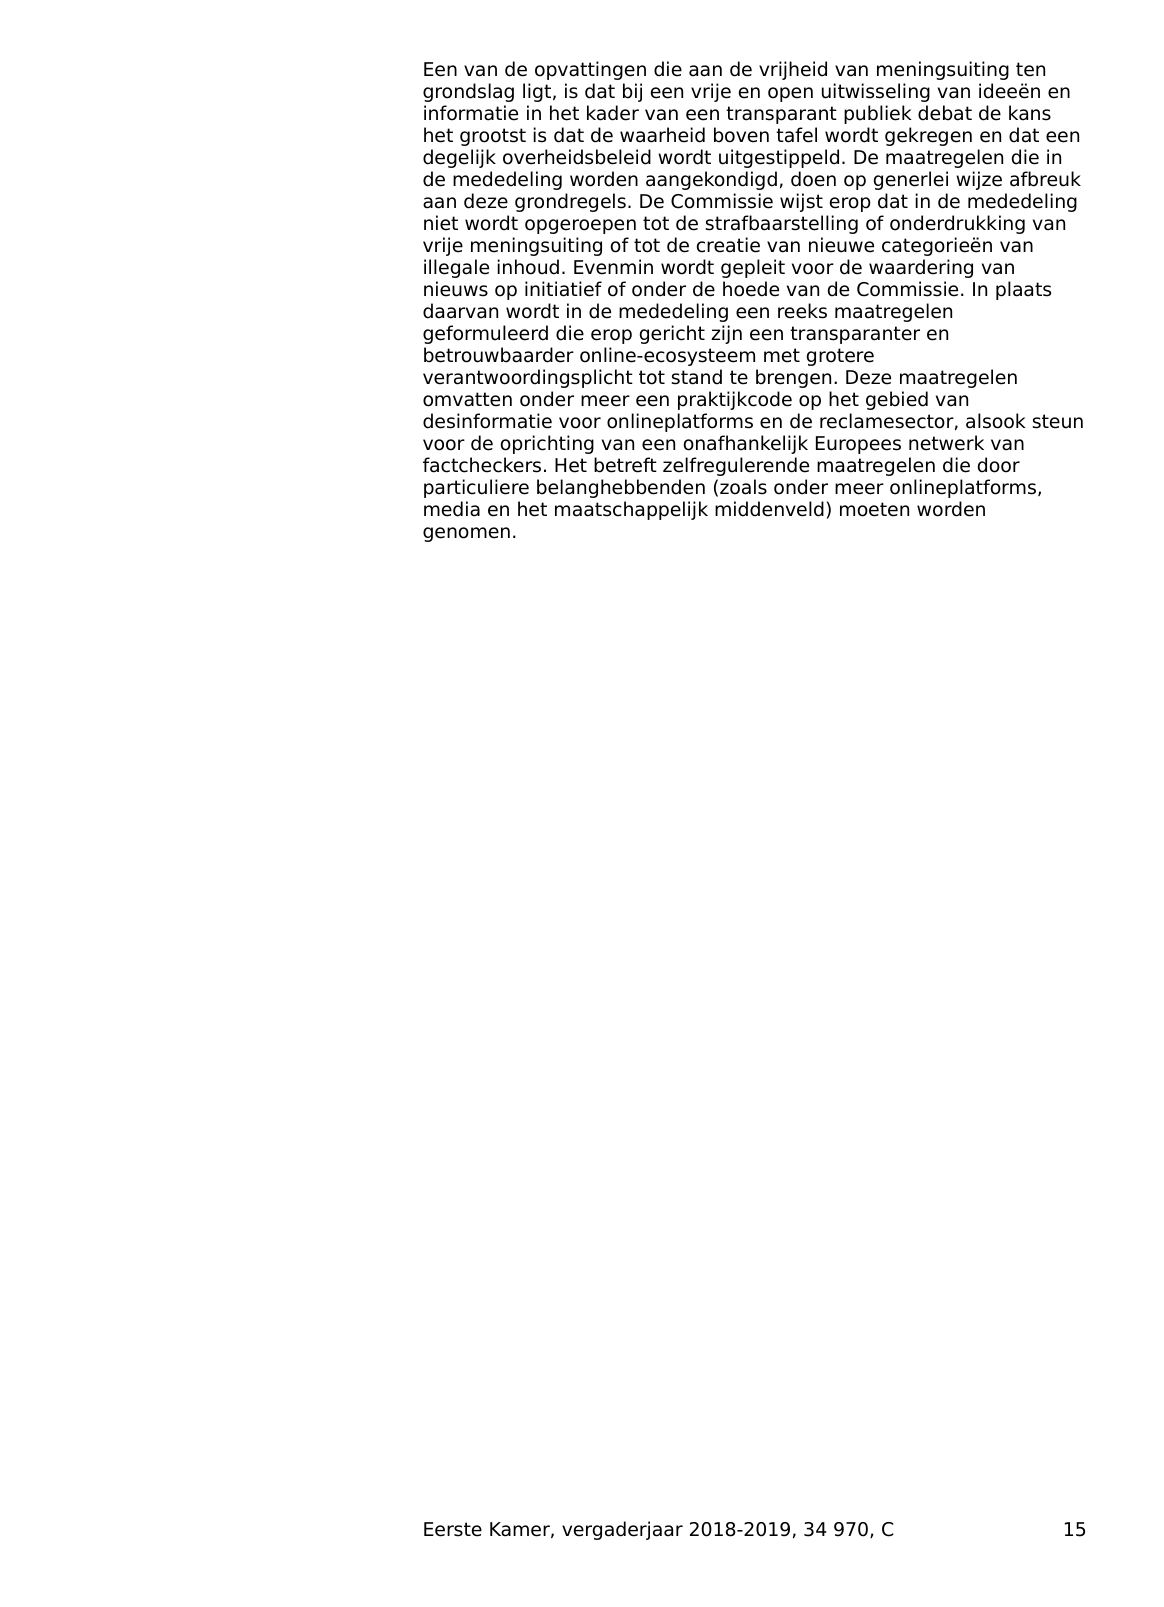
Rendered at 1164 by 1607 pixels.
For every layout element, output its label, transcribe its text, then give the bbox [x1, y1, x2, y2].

text Een van de opvattingen die aan de vrijheid van meningsuiting ten grondslag ligt, is dat bij een vrije en open uitwisseling van ideeën en informatie in het kader van een transparant publiek debat de kans het grootst is dat de waarheid boven tafel wordt gekregen en dat een degelijk overheidsbeleid wordt uitgestippeld. De maatregelen die in de mededeling worden aangekondigd, doen op generlei wijze afbreuk aan deze grondregels. De Commissie wijst erop dat in de mededeling niet wordt opgeroepen tot de strafbaarstelling of onderdrukking van vrije meningsuiting of tot de creatie van nieuwe categorieën van illegale inhoud. Evenmin wordt gepleit voor de waardering van nieuws op initiatief of onder de hoede van de Commissie. In plaats daarvan wordt in de mededeling een reeks maatregelen geformuleerd die erop gericht zijn een transparanter en betrouwbaarder online-ecosysteem met grotere verantwoordingsplicht tot stand te brengen. Deze maatregelen omvatten onder meer een praktijkcode op het gebied van desinformatie voor onlineplatforms en de reclamesector, alsook steun voor de oprichting van een onafhankelijk Europees netwerk van factcheckers. Het betreft zelfregulerende maatregelen die door particuliere belanghebbenden (zoals onder meer onlineplatforms, media en het maatschappelijk middenveld) moeten worden genomen. [422, 59, 1087, 543]
